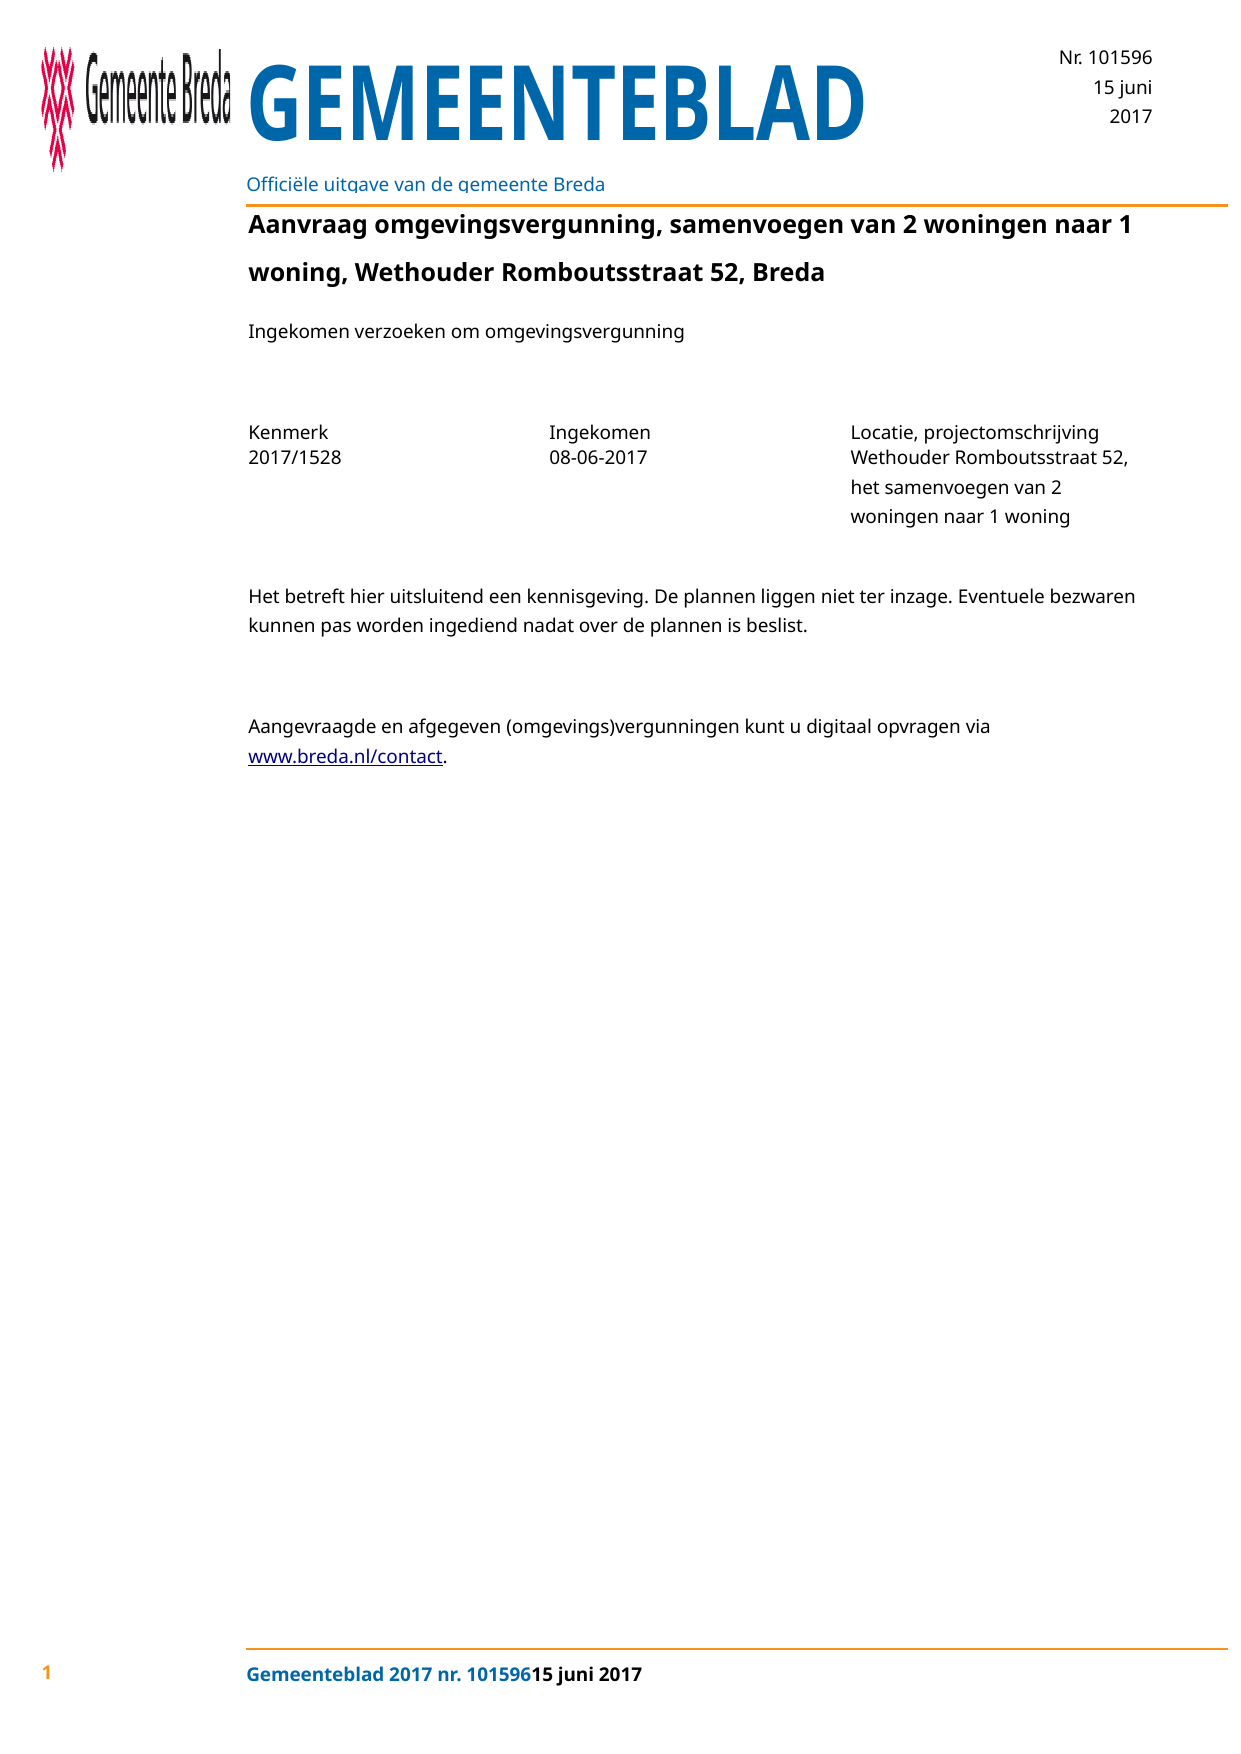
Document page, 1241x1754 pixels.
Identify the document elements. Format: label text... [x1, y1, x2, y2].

picture [41, 47, 231, 172]
text Het betreft hier uitsluitend een kennisgeving. De plannen liggen niet ter inzage. Eventuele bezwaren kunnen pas worden ingediend nadat over de plannen is beslist. [248, 583, 1152, 638]
text Aangevraagde en afgegeven (omgevings)vergunningen kunt u digitaal opvragen via www.breda.nl/contact. [248, 713, 1152, 769]
table_header Kenmerk [248, 419, 549, 444]
table_cell 2017/1528 [248, 445, 549, 529]
table_header Ingekomen [549, 419, 850, 444]
text Ingekomen verzoeken om omgevingsvergunning [248, 318, 1152, 344]
table_cell Wethouder Romboutsstraat 52, het samenvoegen van 2 woningen naar 1 woning [850, 445, 1152, 529]
table_header Locatie, projectomschrijving [850, 419, 1152, 444]
table_cell 08-06-2017 [549, 445, 850, 529]
text Aanvraag omgevingsvergunning, samenvoegen van 2 woningen naar 1 woning, Wethouder Romboutsstraat 52, Breda [248, 207, 1152, 288]
